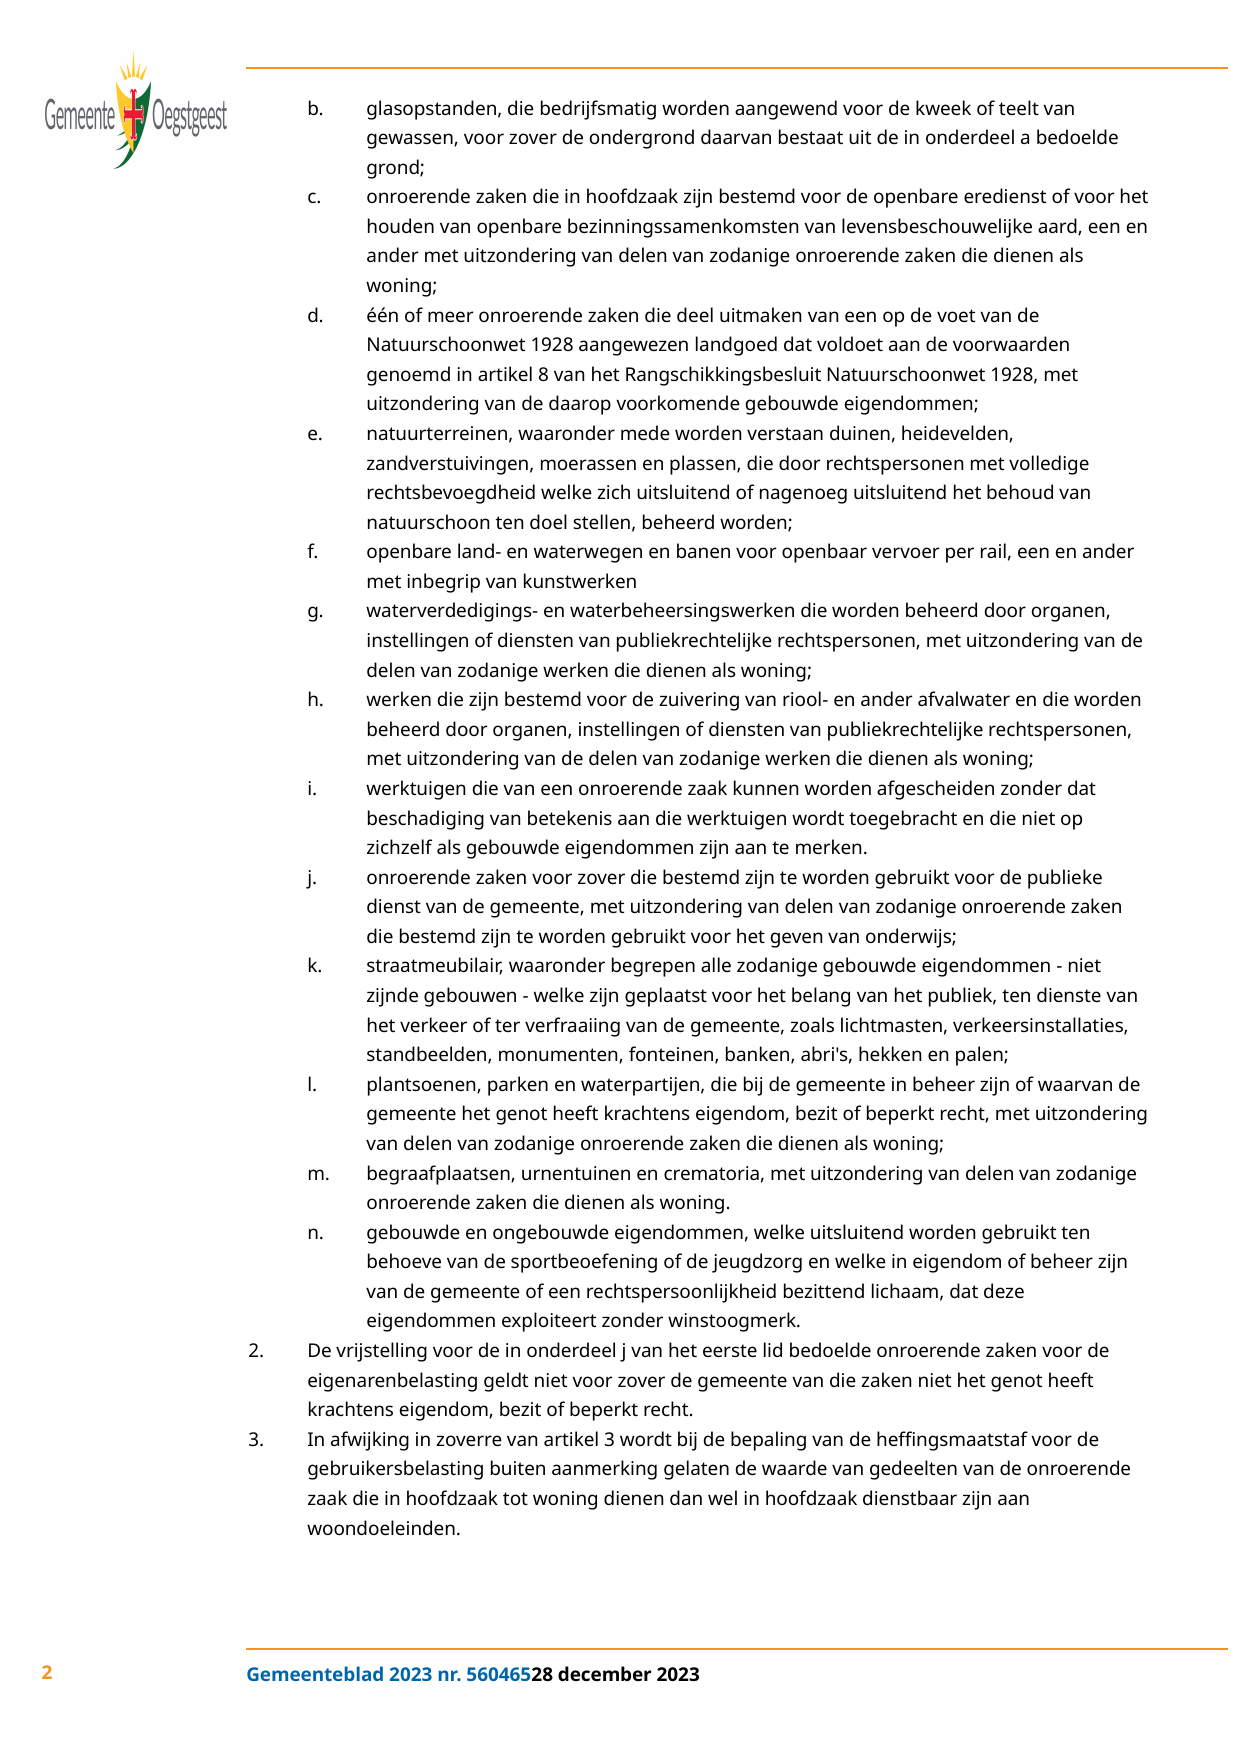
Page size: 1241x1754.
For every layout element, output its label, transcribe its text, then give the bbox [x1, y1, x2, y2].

list één of meer onroerende zaken die deel uitmaken van een op de voet van de Natuurschoonwet 1928 aangewezen landgoed dat voldoet aan de voorwaarden genoemd in artikel 8 van het Rangschikkingsbesluit Natuurschoonwet 1928, met uitzondering van de daarop voorkomende gebouwde eigendommen; [307, 302, 1152, 416]
list In afwijking in zoverre van artikel 3 wordt bij de bepaling van de heffingsmaatstaf voor de gebruikersbelasting buiten aanmerking gelaten de waarde van gedeelten van de onroerende zaak die in hoofdzaak tot woning dienen dan wel in hoofdzaak dienstbaar zijn aan woondoeleinden. [248, 1426, 1152, 1541]
list werktuigen die van een onroerende zaak kunnen worden afgescheiden zonder dat beschadiging van betekenis aan die werktuigen wordt toegebracht en die niet op zichzelf als gebouwde eigendommen zijn aan te merken. [307, 775, 1152, 860]
picture [41, 47, 231, 172]
list waterverdedigings- en waterbeheersingswerken die worden beheerd door organen, instellingen of diensten van publiekrechtelijke rechtspersonen, met uitzondering van de delen van zodanige werken die dienen als woning; [307, 598, 1152, 683]
list straatmeubilair, waaronder begrepen alle zodanige gebouwde eigendommen - niet zijnde gebouwen - welke zijn geplaatst voor het belang van het publiek, ten dienste van het verkeer of ter verfraaiing van de gemeente, zoals lichtmasten, verkeersinstallaties, standbeelden, monumenten, fonteinen, banken, abri's, hekken en palen; [307, 953, 1152, 1067]
list werken die zijn bestemd voor de zuivering van riool- en ander afvalwater en die worden beheerd door organen, instellingen of diensten van publiekrechtelijke rechtspersonen, met uitzondering van de delen van zodanige werken die dienen als woning; [307, 686, 1152, 771]
list begraafplaatsen, urnentuinen en crematoria, met uitzondering van delen van zodanige onroerende zaken die dienen als woning. [307, 1160, 1152, 1215]
list onroerende zaken voor zover die bestemd zijn te worden gebruikt voor de publieke dienst van de gemeente, met uitzondering van delen van zodanige onroerende zaken die bestemd zijn te worden gebruikt voor het geven van onderwijs; [307, 864, 1152, 949]
list gebouwde en ongebouwde eigendommen, welke uitsluitend worden gebruikt ten behoeve van de sportbeoefening of de jeugdzorg en welke in eigendom of beheer zijn van de gemeente of een rechtspersoonlijkheid bezittend lichaam, dat deze eigendommen exploiteert zonder winstoogmerk. [307, 1219, 1152, 1333]
list glasopstanden, die bedrijfsmatig worden aangewend voor de kweek of teelt van gewassen, voor zover de ondergrond daarvan bestaat uit de in onderdeel a bedoelde grond; [307, 95, 1152, 180]
list plantsoenen, parken en waterpartijen, die bij de gemeente in beheer zijn of waarvan de gemeente het genot heeft krachtens eigendom, bezit of beperkt recht, met uitzondering van delen van zodanige onroerende zaken die dienen als woning; [307, 1071, 1152, 1156]
list openbare land- en waterwegen en banen voor openbaar vervoer per rail, een en ander met inbegrip van kunstwerken [307, 538, 1152, 594]
list natuurterreinen, waaronder mede worden verstaan duinen, heidevelden, zandverstuivingen, moerassen en plassen, die door rechtspersonen met volledige rechtsbevoegdheid welke zich uitsluitend of nagenoeg uitsluitend het behoud van natuurschoon ten doel stellen, beheerd worden; [307, 420, 1152, 535]
list De vrijstelling voor de in onderdeel j van het eerste lid bedoelde onroerende zaken voor de eigenarenbelasting geldt niet voor zover de gemeente van die zaken niet het genot heeft krachtens eigendom, bezit of beperkt recht. [248, 1337, 1152, 1422]
list onroerende zaken die in hoofdzaak zijn bestemd voor de openbare eredienst of voor het houden van openbare bezinningssamenkomsten van levensbeschouwelijke aard, een en ander met uitzondering van delen van zodanige onroerende zaken die dienen als woning; [307, 183, 1152, 298]
